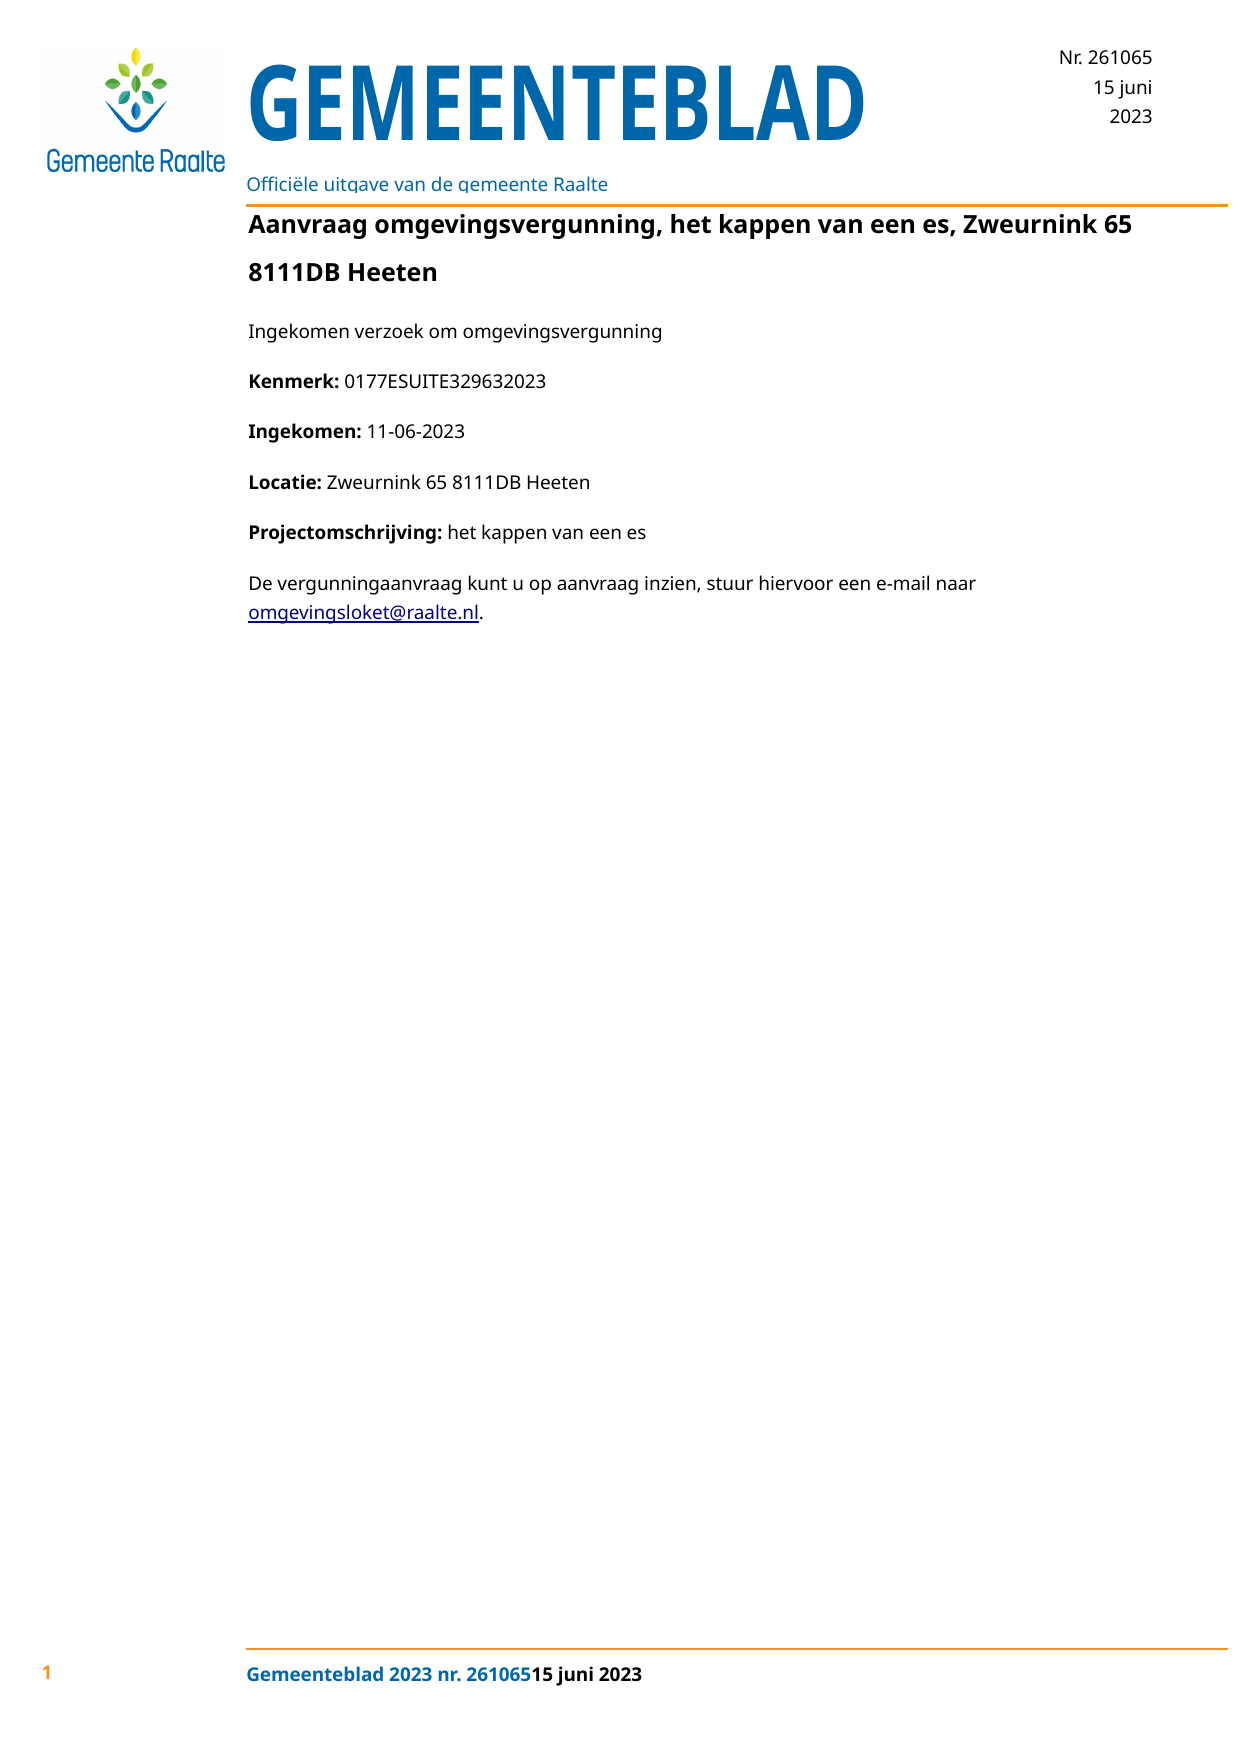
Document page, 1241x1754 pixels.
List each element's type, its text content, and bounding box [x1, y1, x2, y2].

text Locatie: Zweurnink 65 8111DB Heeten [248, 469, 1152, 495]
picture [41, 47, 231, 172]
text Aanvraag omgevingsvergunning, het kappen van een es, Zweurnink 65 8111DB Heeten [248, 207, 1152, 288]
text Projectomschrijving: het kappen van een es [248, 519, 1152, 545]
text Ingekomen: 11-06-2023 [248, 419, 1152, 444]
text De vergunningaanvraag kunt u op aanvraag inzien, stuur hiervoor een e-mail naar omgevingsloket@raalte.nl. [248, 570, 1152, 625]
text Ingekomen verzoek om omgevingsvergunning [248, 318, 1152, 344]
text Kenmerk: 0177ESUITE329632023 [248, 368, 1152, 394]
